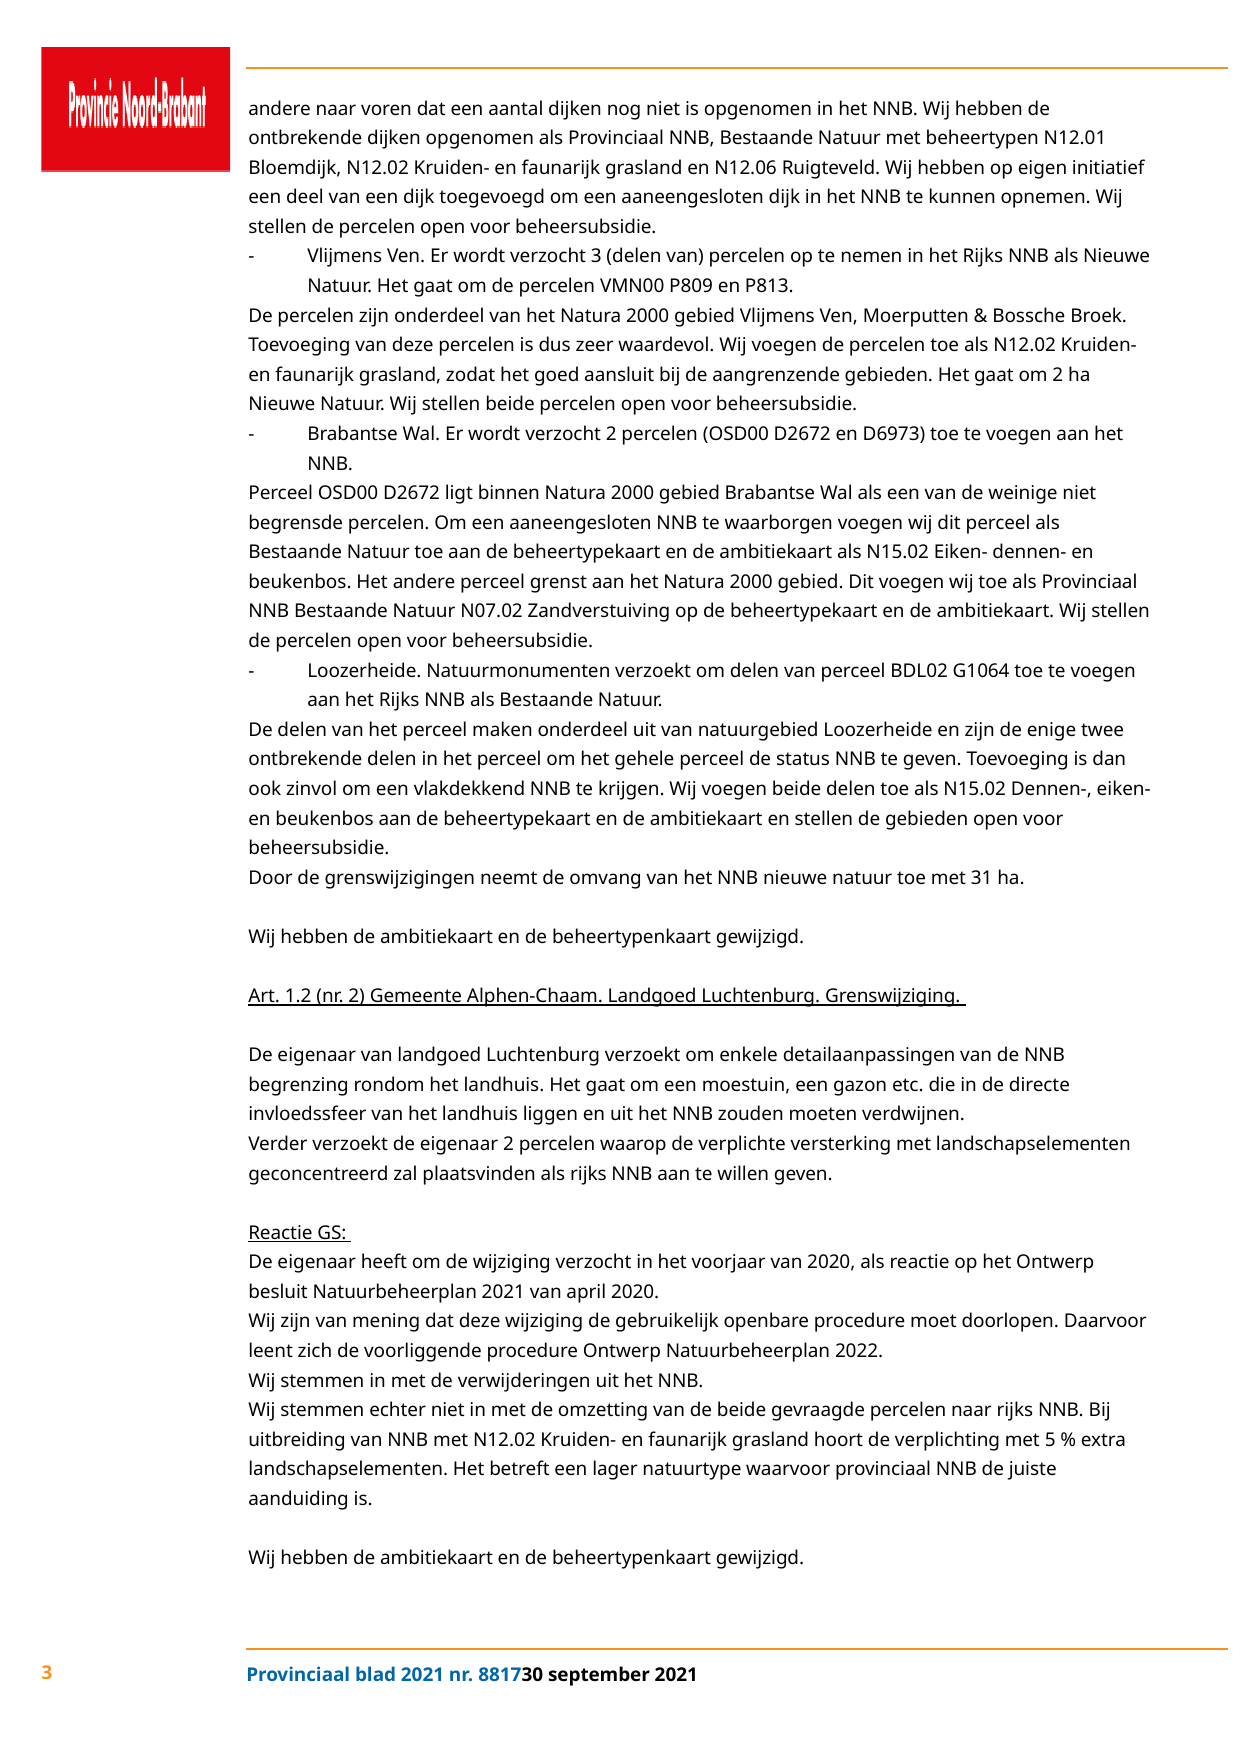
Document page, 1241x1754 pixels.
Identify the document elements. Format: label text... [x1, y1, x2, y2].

text Perceel OSD00 D2672 ligt binnen Natura 2000 gebied Brabantse Wal als een van de weinige niet begrensde percelen. Om een aaneengesloten NNB te waarborgen voegen wij dit perceel als Bestaande Natuur toe aan de beheertypekaart en de ambitiekaart als N15.02 Eiken- dennen- en beukenbos. Het andere perceel grenst aan het Natura 2000 gebied. Dit voegen wij toe als Provinciaal NNB Bestaande Natuur N07.02 Zandverstuiving op de beheertypekaart en de ambitiekaart. Wij stellen de percelen open voor beheersubsidie. [248, 479, 1152, 653]
text Reactie GS: [248, 1219, 1152, 1245]
text Wij stemmen in met de verwijderingen uit het NNB. [248, 1367, 1152, 1393]
text De delen van het perceel maken onderdeel uit van natuurgebied Loozerheide en zijn de enige twee ontbrekende delen in het perceel om het gehele perceel de status NNB te geven. Toevoeging is dan ook zinvol om een vlakdekkend NNB te krijgen. Wij voegen beide delen toe als N15.02 Dennen-, eiken- en beukenbos aan de beheertypekaart en de ambitiekaart en stellen de gebieden open voor beheersubsidie. [248, 716, 1152, 860]
list Loozerheide. Natuurmonumenten verzoekt om delen van perceel BDL02 G1064 toe te voegen aan het Rijks NNB als Bestaande Natuur. [248, 657, 1152, 712]
text Verder verzoekt de eigenaar 2 percelen waarop de verplichte versterking met landschapselementen geconcentreerd zal plaatsvinden als rijks NNB aan te willen geven. [248, 1130, 1152, 1186]
text De percelen zijn onderdeel van het Natura 2000 gebied Vlijmens Ven, Moerputten & Bossche Broek. Toevoeging van deze percelen is dus zeer waardevol. Wij voegen de percelen toe als N12.02 Kruiden- en faunarijk grasland, zodat het goed aansluit bij de aangrenzende gebieden. Het gaat om 2 ha Nieuwe Natuur. Wij stellen beide percelen open voor beheersubsidie. [248, 302, 1152, 416]
text Door de grenswijzigingen neemt de omvang van het NNB nieuwe natuur toe met 31 ha. [248, 864, 1152, 890]
list Vlijmens Ven. Er wordt verzocht 3 (delen van) percelen op te nemen in het Rijks NNB als Nieuwe Natuur. Het gaat om de percelen VMN00 P809 en P813. [248, 243, 1152, 298]
text andere naar voren dat een aantal dijken nog niet is opgenomen in het NNB. Wij hebben de ontbrekende dijken opgenomen als Provinciaal NNB, Bestaande Natuur met beheertypen N12.01 Bloemdijk, N12.02 Kruiden- en faunarijk grasland en N12.06 Ruigteveld. Wij hebben op eigen initiatief een deel van een dijk toegevoegd om een aaneengesloten dijk in het NNB te kunnen opnemen. Wij stellen de percelen open voor beheersubsidie. [248, 95, 1152, 239]
text Wij hebben de ambitiekaart en de beheertypenkaart gewijzigd. [248, 923, 1152, 949]
text De eigenaar heeft om de wijziging verzocht in het voorjaar van 2020, als reactie op het Ontwerp besluit Natuurbeheerplan 2021 van april 2020. [248, 1248, 1152, 1304]
text De eigenaar van landgoed Luchtenburg verzoekt om enkele detailaanpassingen van de NNB begrenzing rondom het landhuis. Het gaat om een moestuin, een gazon etc. die in de directe invloedssfeer van het landhuis liggen en uit het NNB zouden moeten verdwijnen. [248, 1041, 1152, 1126]
text Wij zijn van mening dat deze wijziging de gebruikelijk openbare procedure moet doorlopen. Daarvoor leent zich de voorliggende procedure Ontwerp Natuurbeheerplan 2022. [248, 1308, 1152, 1363]
text Wij hebben de ambitiekaart en de beheertypenkaart gewijzigd. [248, 1544, 1152, 1570]
picture [41, 47, 231, 172]
text Wij stemmen echter niet in met de omzetting van de beide gevraagde percelen naar rijks NNB. Bij uitbreiding van NNB met N12.02 Kruiden- en faunarijk grasland hoort de verplichting met 5 % extra landschapselementen. Het betreft een lager natuurtype waarvoor provinciaal NNB de juiste aanduiding is. [248, 1396, 1152, 1511]
text Art. 1.2 (nr. 2) Gemeente Alphen-Chaam. Landgoed Luchtenburg. Grenswijziging. [248, 982, 1152, 1008]
list Brabantse Wal. Er wordt verzocht 2 percelen (OSD00 D2672 en D6973) toe te voegen aan het NNB. [248, 420, 1152, 476]
